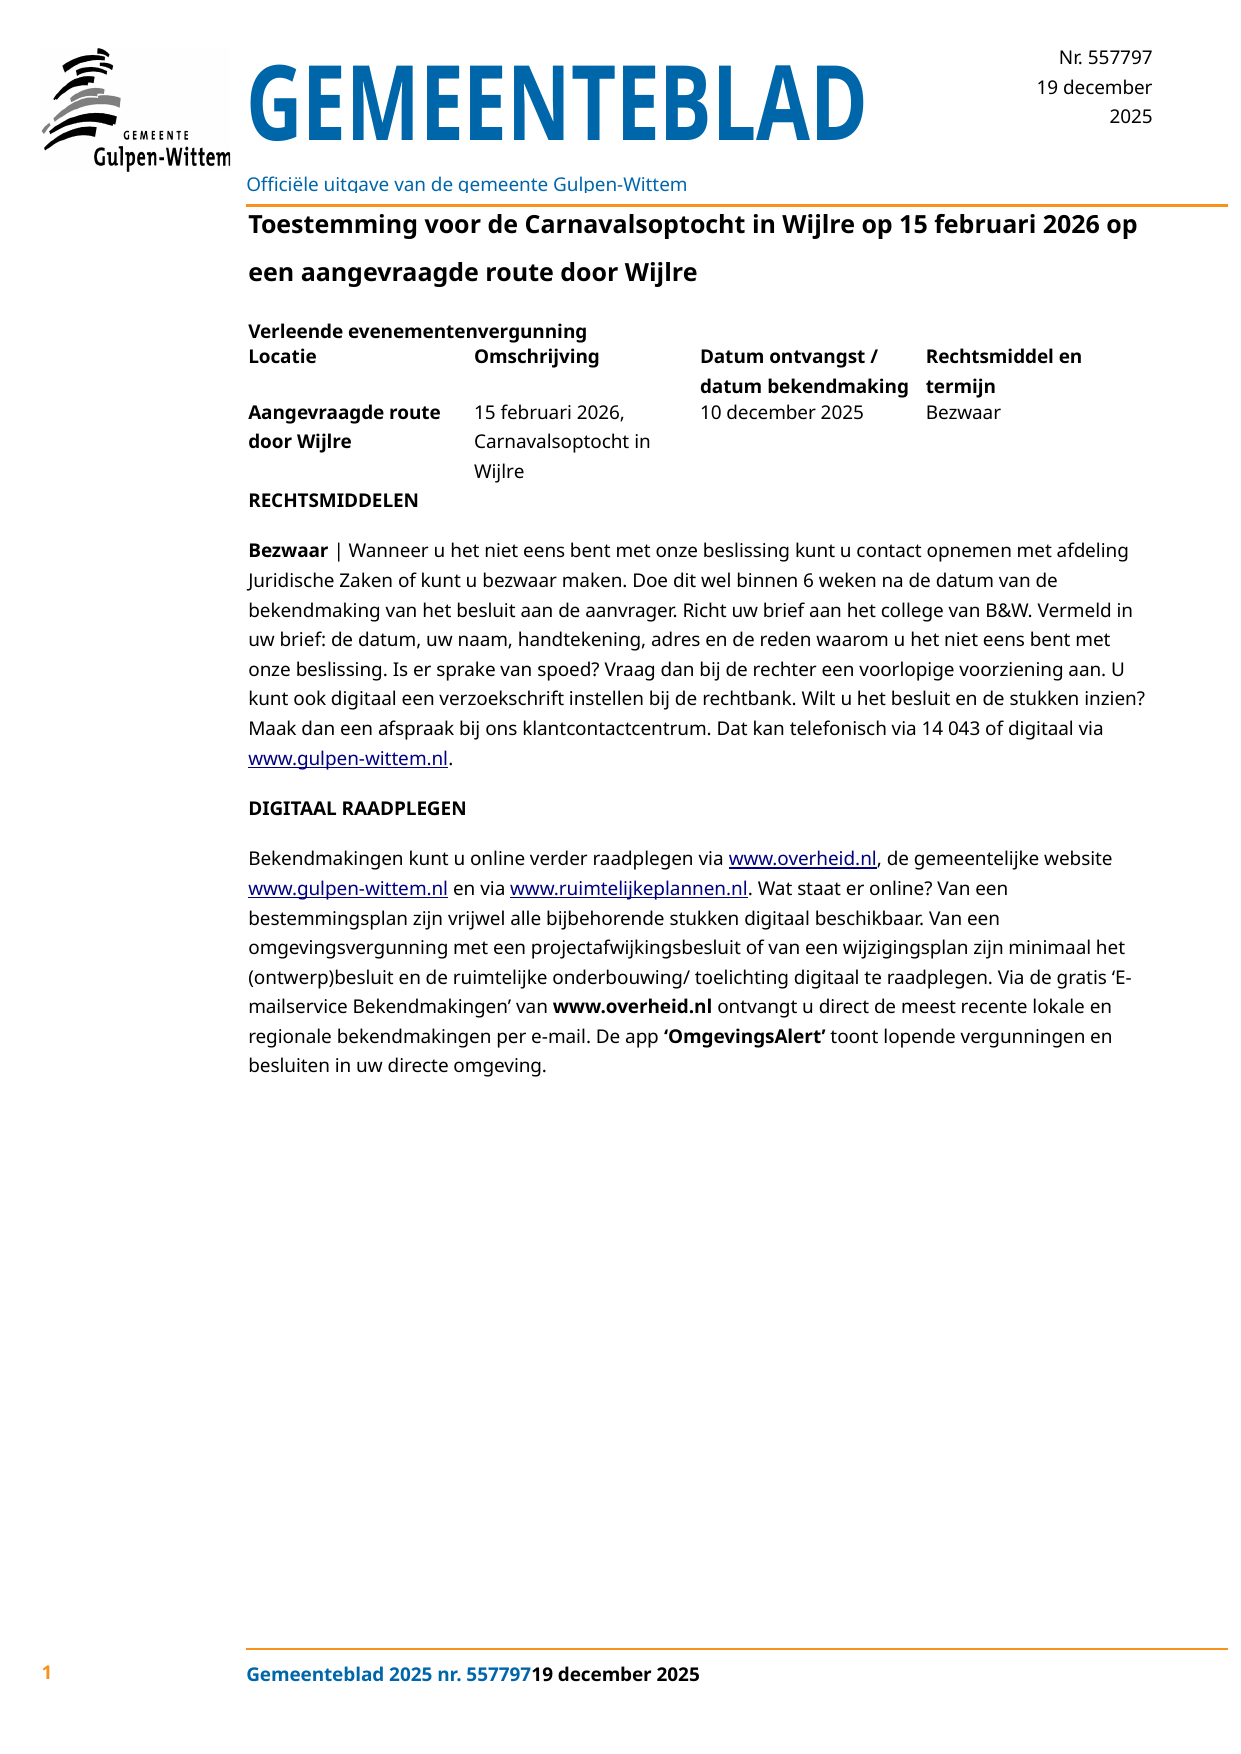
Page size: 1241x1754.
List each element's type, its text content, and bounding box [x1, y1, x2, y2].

text Toestemming voor de Carnavalsoptocht in Wijlre op 15 februari 2026 op een aangevraagde route door Wijlre [248, 207, 1152, 288]
table_cell Bezwaar [926, 399, 1152, 484]
table_cell Rechtsmiddel en termijn [926, 344, 1152, 399]
text RECHTSMIDDELEN [248, 487, 1152, 513]
text DIGITAAL RAADPLEGEN [248, 795, 1152, 821]
text Bekendmakingen kunt u online verder raadplegen via www.overheid.nl, de gemeentelijke website www.gulpen-wittem.nl en via www.ruimtelijkeplannen.nl. Wat staat er online? Van een bestemmingsplan zijn vrijwel alle bijbehorende stukken digitaal beschikbaar. Van een omgevingsvergunning met een projectafwijkingsbesluit of van een wijzigingsplan zijn minimaal het (ontwerp)besluit en de ruimtelijke onderbouwing/ toelichting digitaal te raadplegen. Via de gratis ‘E-mailservice Bekendmakingen’ van www.overheid.nl ontvangt u direct de meest recente lokale en regionale bekendmakingen per e-mail. De app ‘OmgevingsAlert’ toont lopende vergunningen en besluiten in uw directe omgeving. [248, 846, 1152, 1078]
table_cell Locatie [248, 344, 474, 399]
table_cell Omschrijving [474, 344, 700, 399]
text Bezwaar | Wanneer u het niet eens bent met onze beslissing kunt u contact opnemen met afdeling Juridische Zaken of kunt u bezwaar maken. Doe dit wel binnen 6 weken na de datum van de bekendmaking van het besluit aan de aanvrager. Richt uw brief aan het college van B&W. Vermeld in uw brief: de datum, uw naam, handtekening, adres en de reden waarom u het niet eens bent met onze beslissing. Is er sprake van spoed? Vraag dan bij de rechter een voorlopige voorziening aan. U kunt ook digitaal een verzoekschrift instellen bij de rechtbank. Wilt u het besluit en de stukken inzien? Maak dan een afspraak bij ons klantcontactcentrum. Dat kan telefonisch via 14 043 of digitaal via www.gulpen-wittem.nl. [248, 538, 1152, 770]
table_cell 10 december 2025 [700, 399, 926, 484]
picture [41, 47, 231, 172]
table_cell 15 februari 2026, Carnavalsoptocht in Wijlre [474, 399, 700, 484]
table_header Verleende evenementenvergunning [248, 318, 1152, 344]
table_cell Datum ontvangst / datum bekendmaking [700, 344, 926, 399]
table_cell Aangevraagde route door Wijlre [248, 399, 474, 484]
